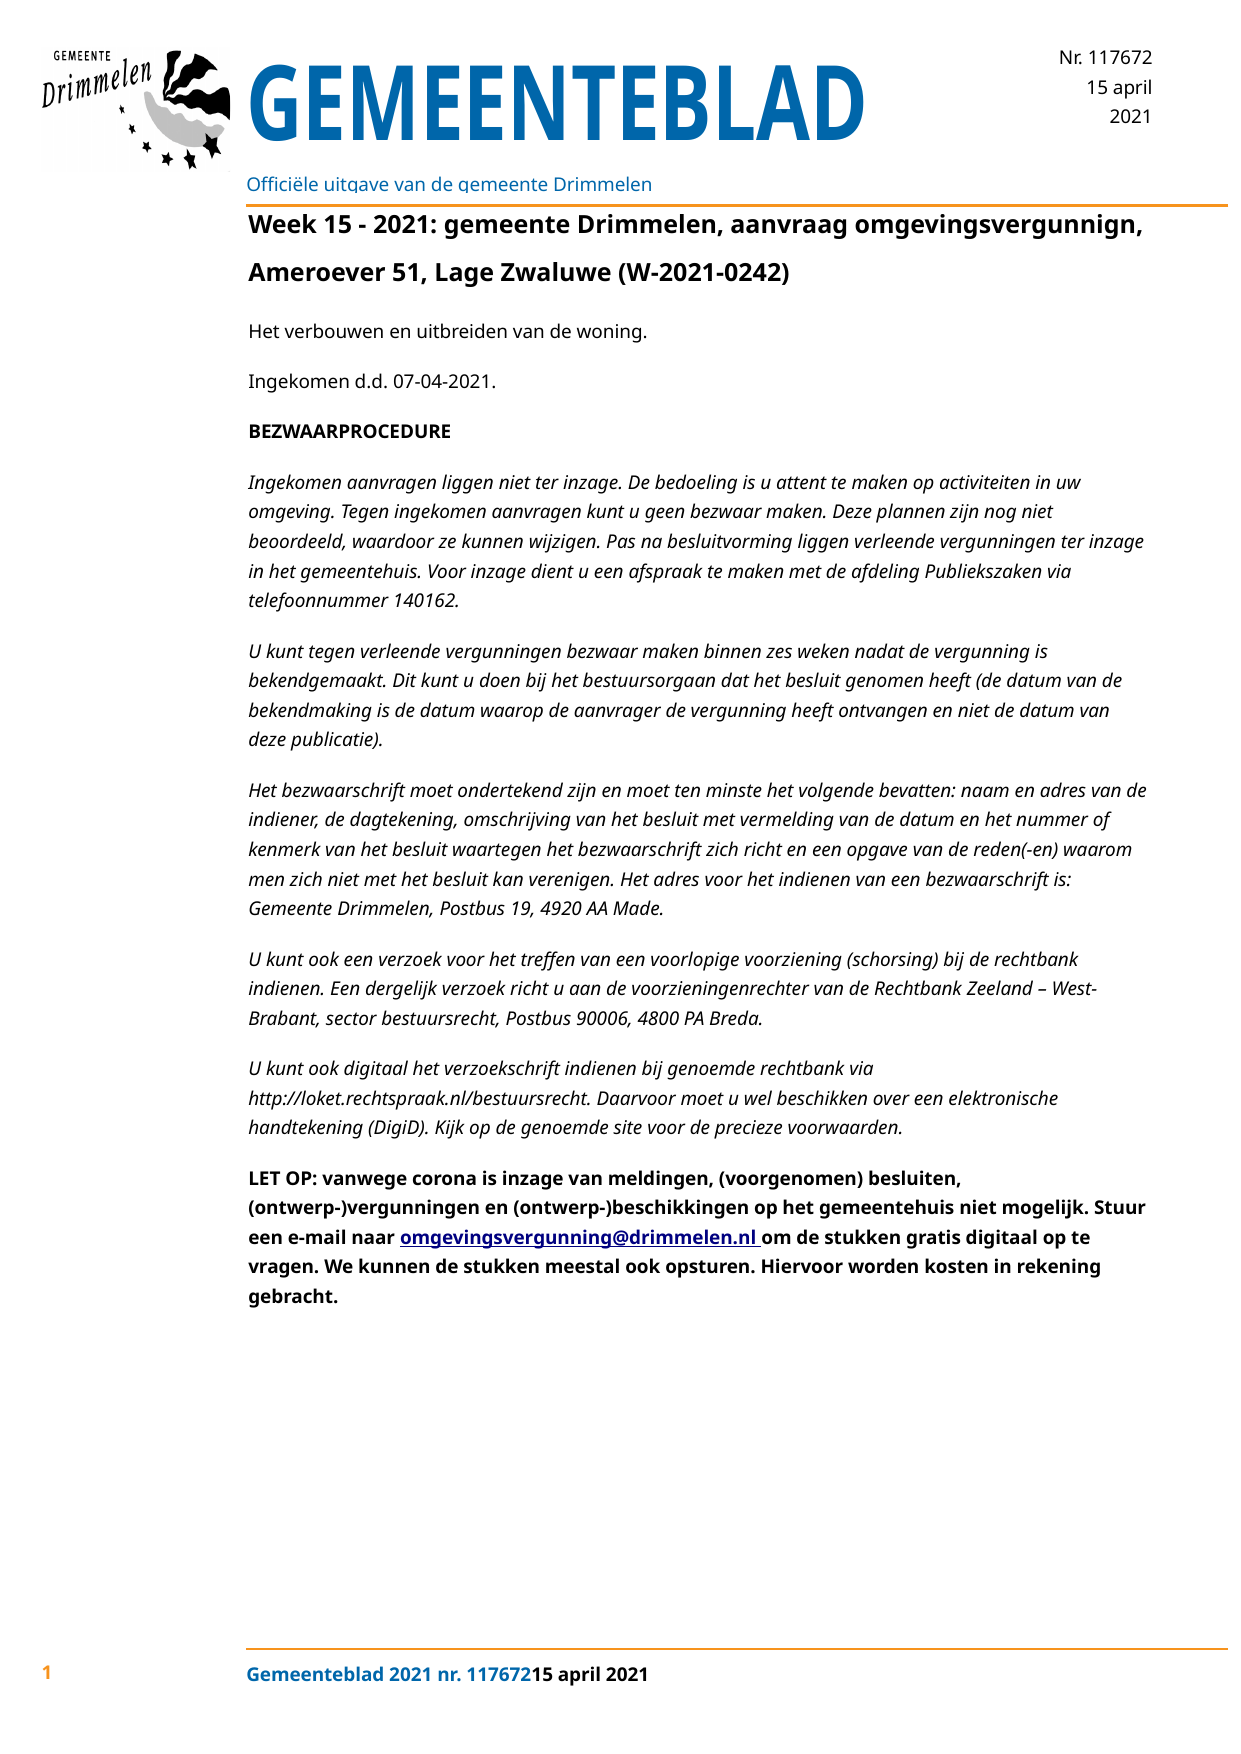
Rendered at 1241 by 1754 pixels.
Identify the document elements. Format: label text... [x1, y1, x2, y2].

text U kunt ook digitaal het verzoekschrift indienen bij genoemde rechtbank via http://loket.rechtspraak.nl/bestuursrecht. Daarvoor moet u wel beschikken over een elektronische handtekening (DigiD). Kijk op de genoemde site voor de precieze voorwaarden. [248, 1055, 1152, 1140]
text Het verbouwen en uitbreiden van de woning. [248, 318, 1152, 344]
text Week 15 - 2021: gemeente Drimmelen, aanvraag omgevingsvergunnign, Ameroever 51, Lage Zwaluwe (W-2021-0242) [248, 207, 1152, 288]
text Ingekomen d.d. 07-04-2021. [248, 368, 1152, 394]
picture [41, 47, 231, 172]
text U kunt tegen verleende vergunningen bezwaar maken binnen zes weken nadat de vergunning is bekendgemaakt. Dit kunt u doen bij het bestuursorgaan dat het besluit genomen heeft (de datum van de bekendmaking is de datum waarop de aanvrager de vergunning heeft ontvangen en niet de datum van deze publicatie). [248, 638, 1152, 752]
text Het bezwaarschrift moet ondertekend zijn en moet ten minste het volgende bevatten: naam en adres van de indiener, de dagtekening, omschrijving van het besluit met vermelding van de datum en het nummer of kenmerk van het besluit waartegen het bezwaarschrift zich richt en een opgave van de reden(-en) waarom men zich niet met het besluit kan verenigen. Het adres voor het indienen van een bezwaarschrift is: Gemeente Drimmelen, Postbus 19, 4920 AA Made. [248, 777, 1152, 921]
text Ingekomen aanvragen liggen niet ter inzage. De bedoeling is u attent te maken op activiteiten in uw omgeving. Tegen ingekomen aanvragen kunt u geen bezwaar maken. Deze plannen zijn nog niet beoordeeld, waardoor ze kunnen wijzigen. Pas na besluitvorming liggen verleende vergunningen ter inzage in het gemeentehuis. Voor inzage dient u een afspraak te maken met de afdeling Publiekszaken via telefoonnummer 140162. [248, 469, 1152, 613]
text BEZWAARPROCEDURE [248, 419, 1152, 444]
text LET OP: vanwege corona is inzage van meldingen, (voorgenomen) besluiten, (ontwerp-)vergunningen en (ontwerp-)beschikkingen op het gemeentehuis niet mogelijk. Stuur een e-mail naar omgevingsvergunning@drimmelen.nl om de stukken gratis digitaal op te vragen. We kunnen de stukken meestal ook opsturen. Hiervoor worden kosten in rekening gebracht. [248, 1165, 1152, 1309]
text U kunt ook een verzoek voor het treffen van een voorlopige voorziening (schorsing) bij de rechtbank indienen. Een dergelijk verzoek richt u aan de voorzieningenrechter van de Rechtbank Zeeland – West-Brabant, sector bestuursrecht, Postbus 90006, 4800 PA Breda. [248, 946, 1152, 1031]
